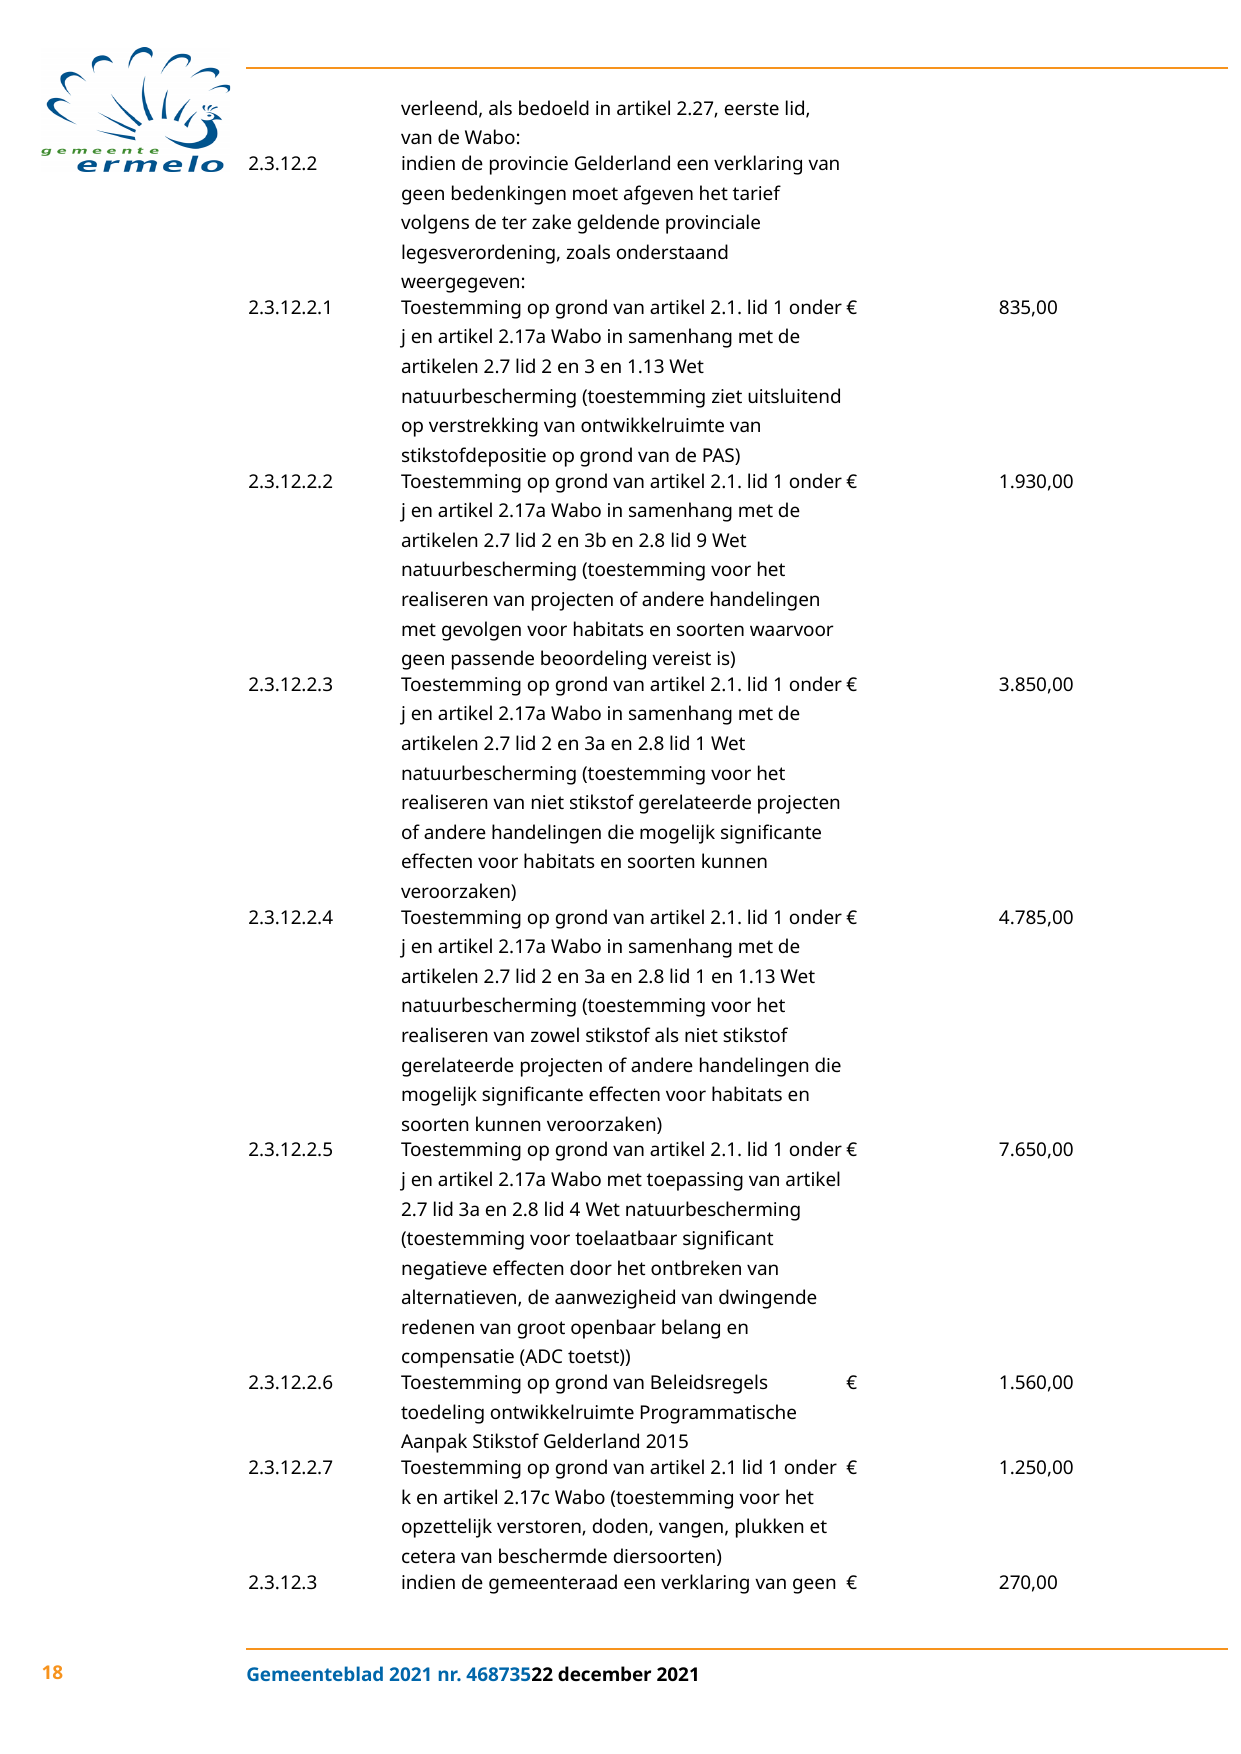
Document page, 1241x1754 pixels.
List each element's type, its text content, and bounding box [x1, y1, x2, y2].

table_cell Toestemming op grond van artikel 2.1 lid 1 onder k en artikel 2.17c Wabo (toestemming voor het opzettelijk verstoren, doden, vangen, plukken et cetera van beschermde diersoorten) [401, 1454, 846, 1569]
table_cell indien de provincie Gelderland een verklaring van geen bedenkingen moet afgeven het tarief volgens de ter zake geldende provinciale legesverordening, zoals onderstaand weergegeven: [401, 150, 846, 294]
table_cell € [846, 1569, 999, 1594]
table_cell 2.3.12.2.7 [248, 1454, 401, 1569]
table_cell 2.3.12.2 [248, 150, 401, 294]
table_cell [846, 95, 999, 150]
picture [41, 47, 231, 172]
table_cell 2.3.12.2.6 [248, 1370, 401, 1454]
table_cell indien de gemeenteraad een verklaring van geen [401, 1569, 846, 1594]
table_cell [846, 150, 999, 294]
table_cell 7.650,00 [999, 1137, 1152, 1369]
table_cell 2.3.12.3 [248, 1569, 401, 1594]
table_cell 1.930,00 [999, 468, 1152, 671]
table_cell verleend, als bedoeld in artikel 2.27, eerste lid, van de Wabo: [401, 95, 846, 150]
table_cell 2.3.12.2.5 [248, 1137, 401, 1369]
table_cell 1.250,00 [999, 1454, 1152, 1569]
table_cell [999, 150, 1152, 294]
table_cell Toestemming op grond van artikel 2.1. lid 1 onder j en artikel 2.17a Wabo in samenhang met de artikelen 2.7 lid 2 en 3 en 1.13 Wet natuurbescherming (toestemming ziet uitsluitend op verstrekking van ontwikkelruimte van stikstofdepositie op grond van de PAS) [401, 294, 846, 468]
table_cell 1.560,00 [999, 1370, 1152, 1454]
table_cell [999, 95, 1152, 150]
table_cell 2.3.12.2.1 [248, 294, 401, 468]
table_cell 2.3.12.2.3 [248, 671, 401, 904]
table_cell Toestemming op grond van Beleidsregels toedeling ontwikkelruimte Programmatische Aanpak Stikstof Gelderland 2015 [401, 1370, 846, 1454]
table_cell Toestemming op grond van artikel 2.1. lid 1 onder j en artikel 2.17a Wabo in samenhang met de artikelen 2.7 lid 2 en 3b en 2.8 lid 9 Wet natuurbescherming (toestemming voor het realiseren van projecten of andere handelingen met gevolgen voor habitats en soorten waarvoor geen passende beoordeling vereist is) [401, 468, 846, 671]
table_cell Toestemming op grond van artikel 2.1. lid 1 onder j en artikel 2.17a Wabo met toepassing van artikel 2.7 lid 3a en 2.8 lid 4 Wet natuurbescherming (toestemming voor toelaatbaar significant negatieve effecten door het ontbreken van alternatieven, de aanwezigheid van dwingende redenen van groot openbaar belang en compensatie (ADC toetst)) [401, 1137, 846, 1369]
table_cell € [846, 294, 999, 468]
table_cell 4.785,00 [999, 904, 1152, 1137]
table_cell € [846, 904, 999, 1137]
table_cell € [846, 671, 999, 904]
table_cell 2.3.12.2.2 [248, 468, 401, 671]
table_cell [248, 95, 401, 150]
table_cell 2.3.12.2.4 [248, 904, 401, 1137]
table_cell € [846, 1370, 999, 1454]
table_cell 3.850,00 [999, 671, 1152, 904]
table_cell € [846, 1454, 999, 1569]
table_cell € [846, 1137, 999, 1369]
table_cell 835,00 [999, 294, 1152, 468]
table_cell 270,00 [999, 1569, 1152, 1594]
table_cell Toestemming op grond van artikel 2.1. lid 1 onder j en artikel 2.17a Wabo in samenhang met de artikelen 2.7 lid 2 en 3a en 2.8 lid 1 en 1.13 Wet natuurbescherming (toestemming voor het realiseren van zowel stikstof als niet stikstof gerelateerde projecten of andere handelingen die mogelijk significante effecten voor habitats en soorten kunnen veroorzaken) [401, 904, 846, 1137]
table_cell € [846, 468, 999, 671]
table_cell Toestemming op grond van artikel 2.1. lid 1 onder j en artikel 2.17a Wabo in samenhang met de artikelen 2.7 lid 2 en 3a en 2.8 lid 1 Wet natuurbescherming (toestemming voor het realiseren van niet stikstof gerelateerde projecten of andere handelingen die mogelijk significante effecten voor habitats en soorten kunnen veroorzaken) [401, 671, 846, 904]
